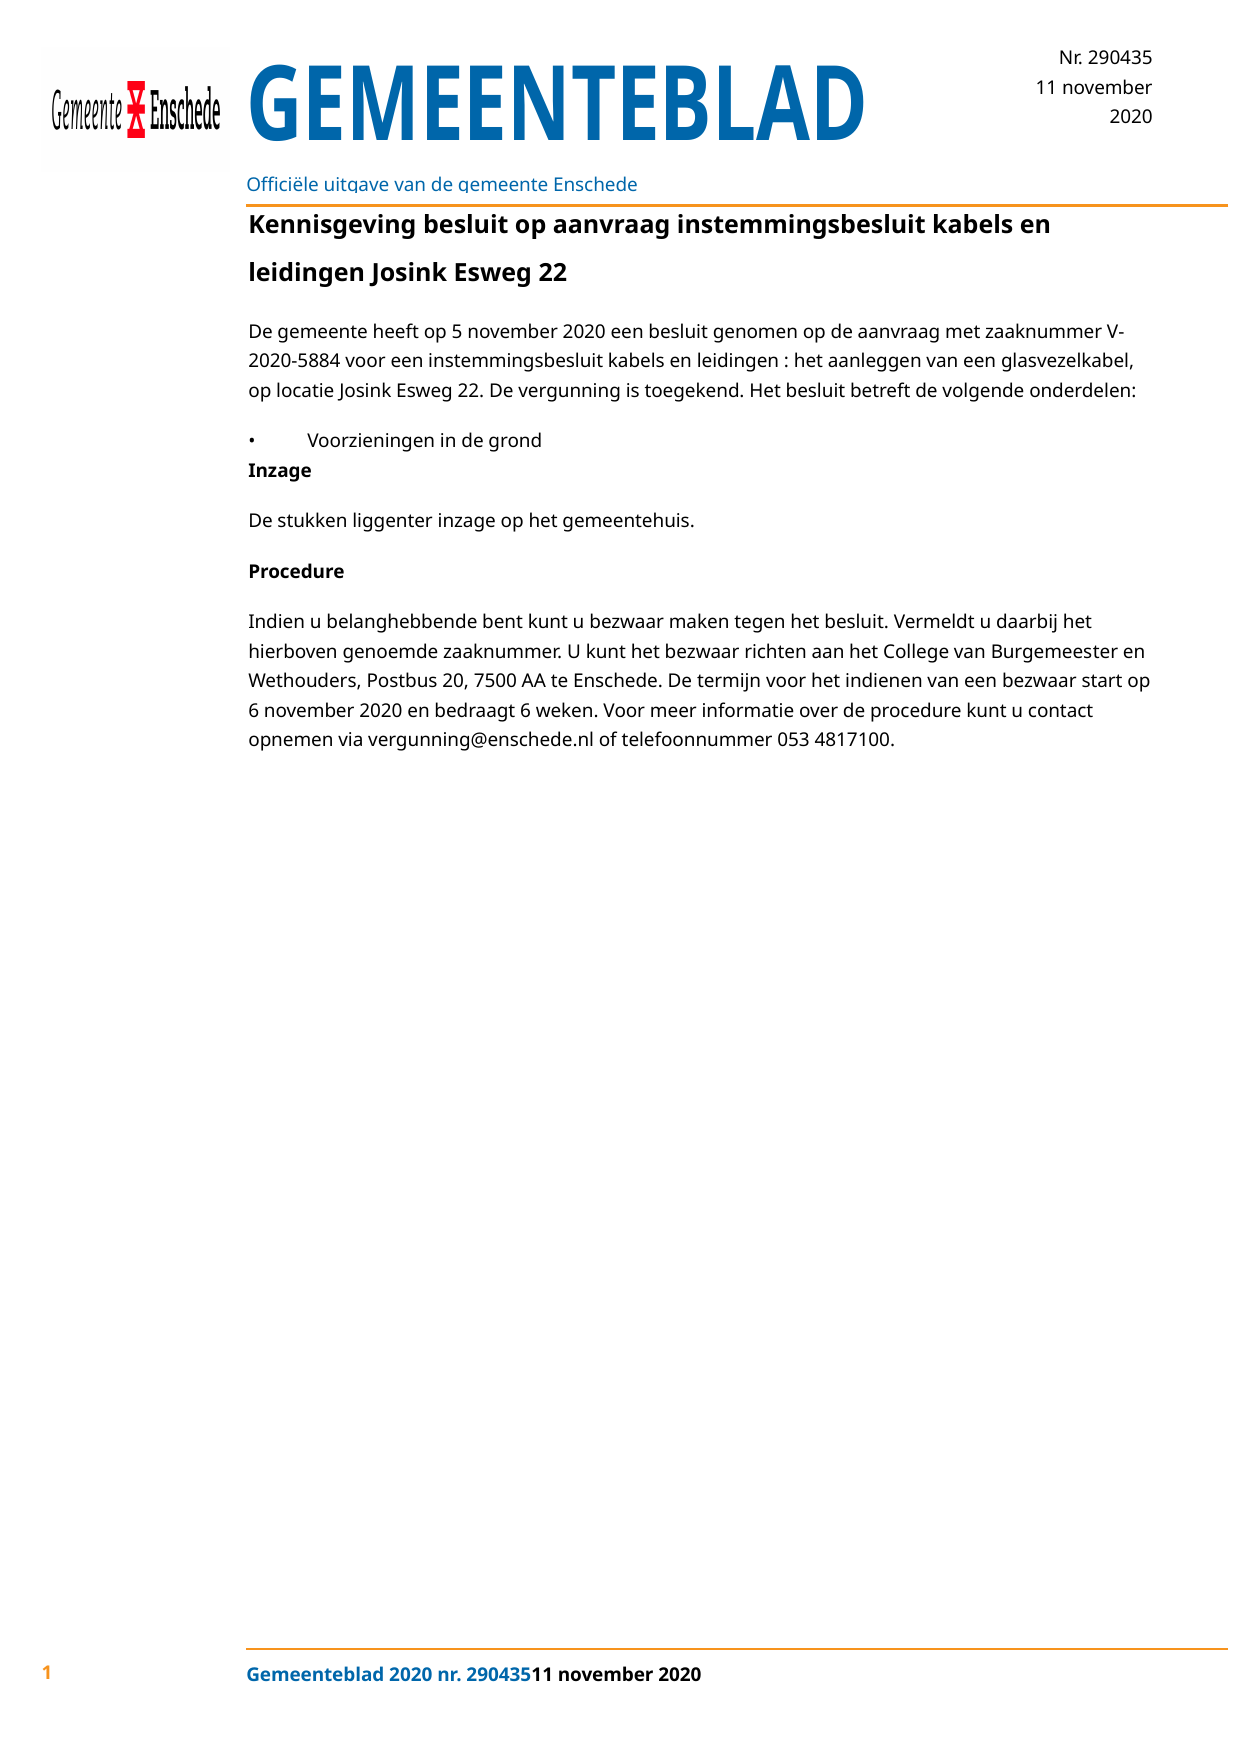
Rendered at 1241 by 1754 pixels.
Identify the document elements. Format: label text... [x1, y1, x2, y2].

text Inzage [248, 457, 1152, 483]
text De gemeente heeft op 5 november 2020 een besluit genomen op de aanvraag met zaaknummer V-2020-5884 voor een instemmingsbesluit kabels en leidingen : het aanleggen van een glasvezelkabel, op locatie Josink Esweg 22. De vergunning is toegekend. Het besluit betreft de volgende onderdelen: [248, 318, 1152, 403]
text De stukken liggenter inzage op het gemeentehuis. [248, 507, 1152, 533]
text Indien u belanghebbende bent kunt u bezwaar maken tegen het besluit. Vermeldt u daarbij het hierboven genoemde zaaknummer. U kunt het bezwaar richten aan het College van Burgemees­ter en Wethouders, Postbus 20, 7500 AA te Enschede. De termijn voor het indienen van een bezwaar start op 6 november 2020 en bedraagt 6 weken. Voor meer informatie over de procedure kunt u contact opnemen via vergunning@enschede.nl of telefoonnummer 053 4817100. [248, 608, 1152, 752]
picture [41, 47, 231, 172]
list Voorzieningen in de grond [248, 427, 1152, 453]
text Kennisgeving besluit op aanvraag instemmingsbesluit kabels en leidingen Josink Esweg 22 [248, 207, 1152, 288]
text Procedure [248, 558, 1152, 584]
